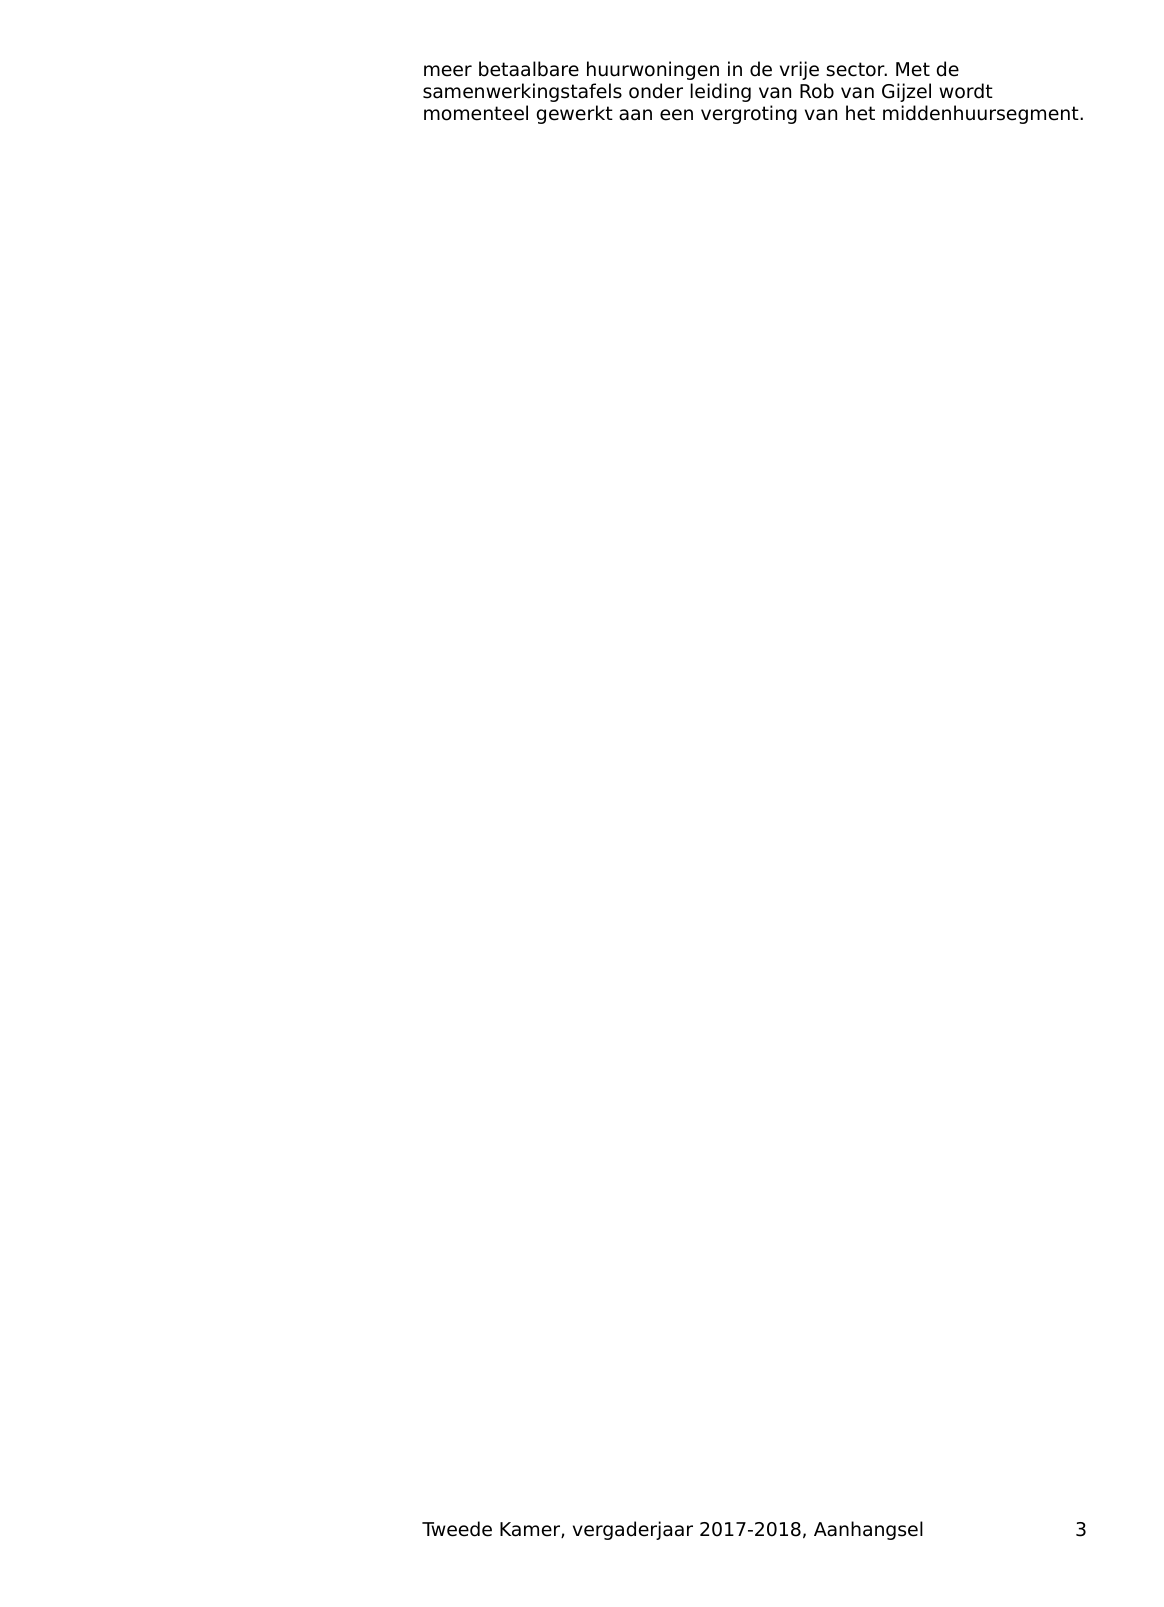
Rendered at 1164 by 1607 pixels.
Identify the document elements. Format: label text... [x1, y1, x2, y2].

text meer betaalbare huurwoningen in de vrije sector. Met de samenwerkingstafels onder leiding van Rob van Gijzel wordt momenteel gewerkt aan een vergroting van het middenhuursegment. [422, 59, 1087, 125]
